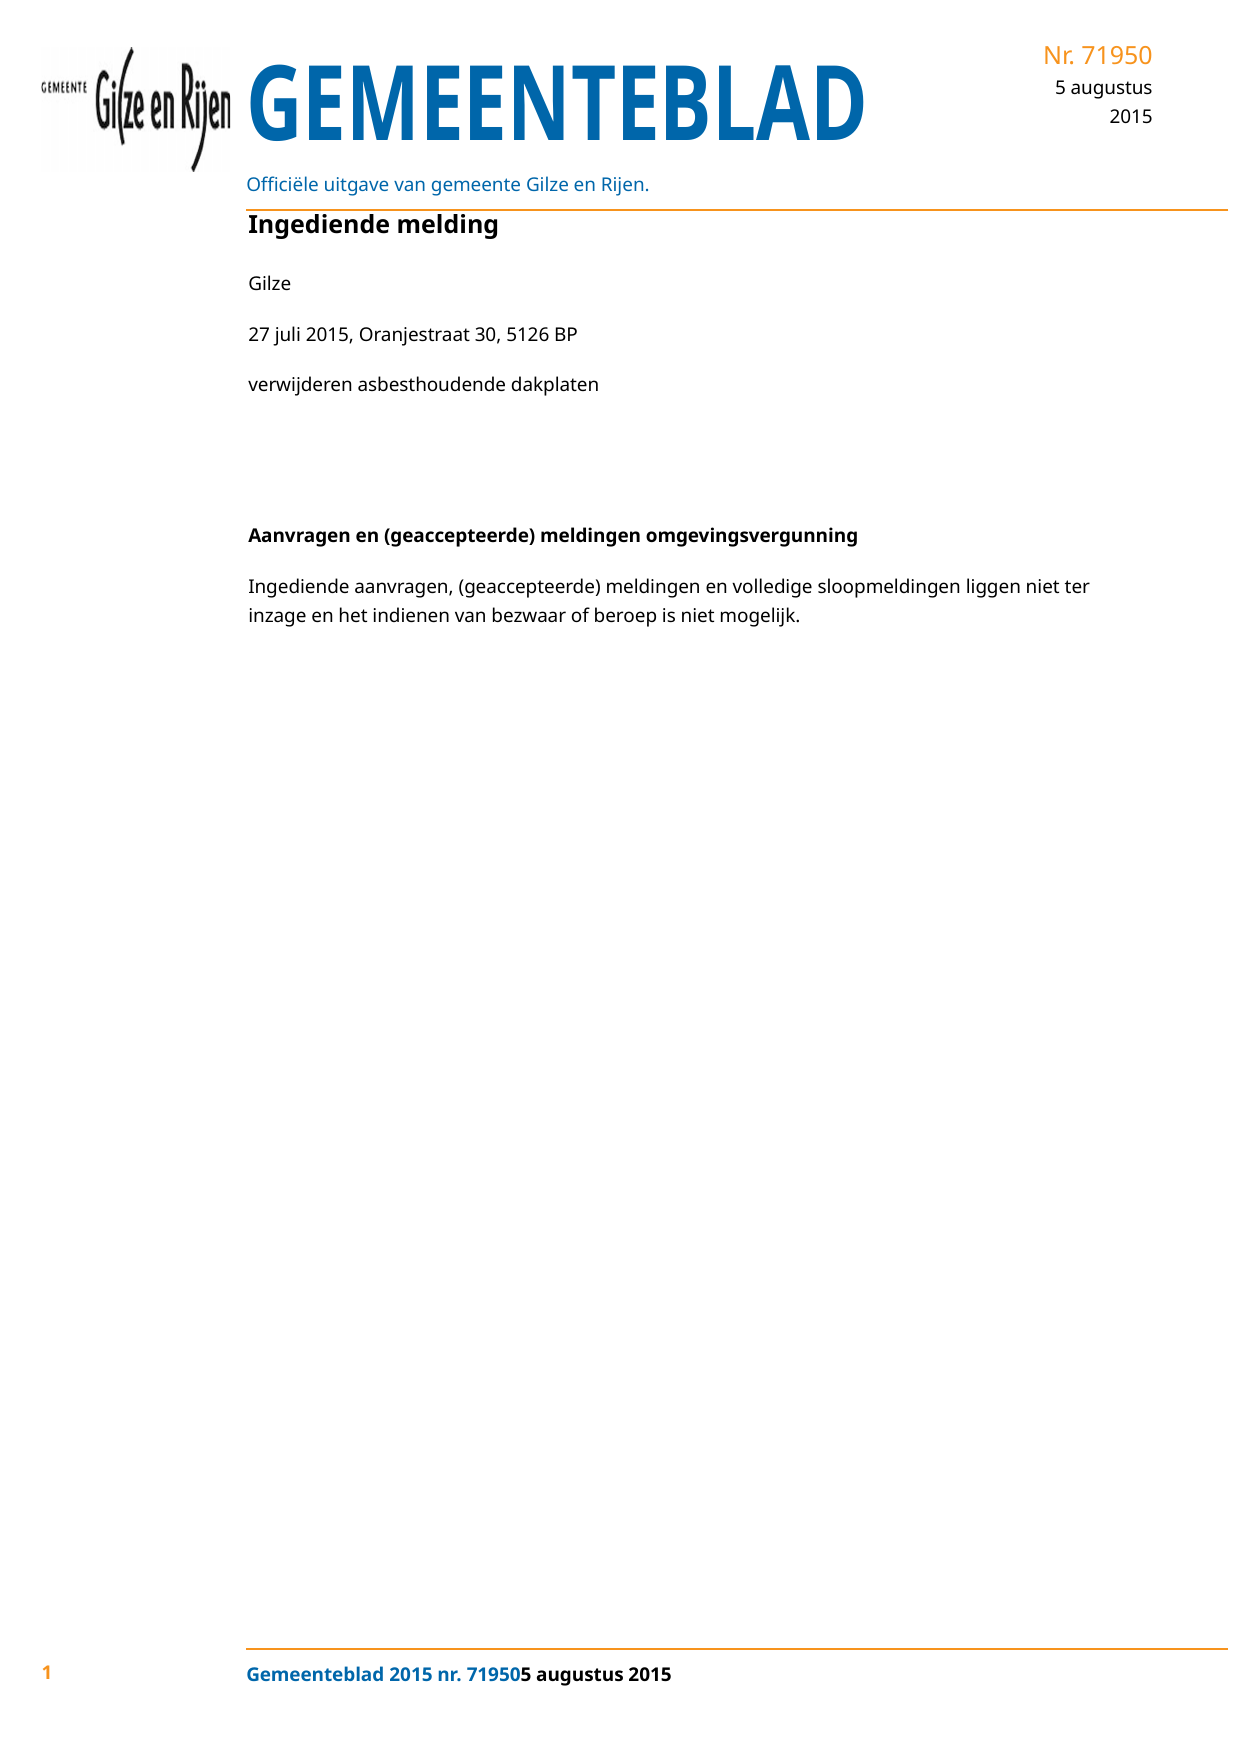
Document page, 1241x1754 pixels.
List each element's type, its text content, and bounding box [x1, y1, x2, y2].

text verwijderen asbesthoudende dakplaten [248, 371, 1152, 397]
text Gilze [248, 270, 1152, 296]
text Ingediende melding [248, 211, 1152, 241]
picture [41, 47, 231, 172]
text Aanvragen en (geaccepteerde) meldingen omgevingsvergunning [248, 522, 1152, 548]
text Ingediende aanvragen, (geaccepteerde) meldingen en volledige sloopmeldingen liggen niet ter inzage en het indienen van bezwaar of beroep is niet mogelijk. [248, 573, 1152, 628]
text 27 juli 2015, Oranjestraat 30, 5126 BP [248, 321, 1152, 346]
